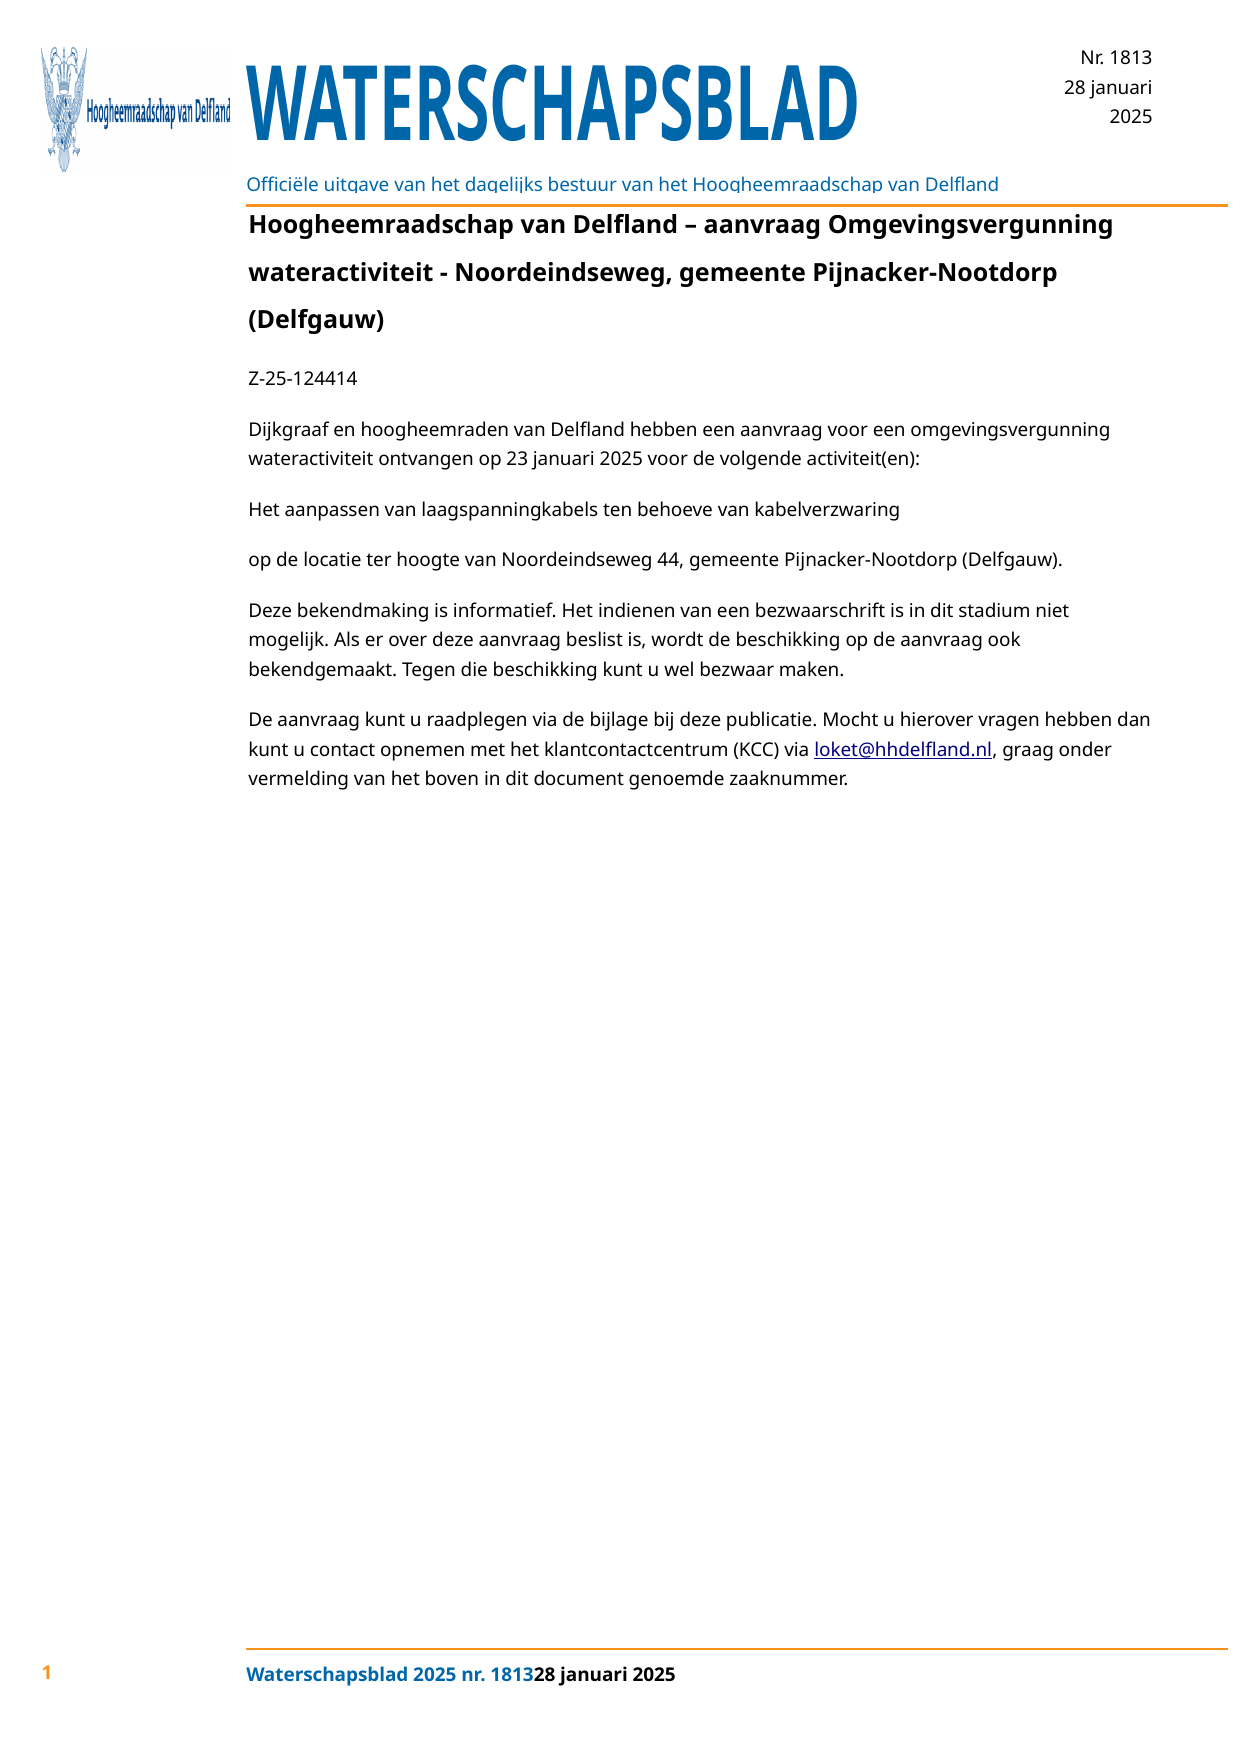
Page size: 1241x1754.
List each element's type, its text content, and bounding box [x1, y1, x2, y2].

text Het aanpassen van laagspanningkabels ten behoeve van kabelverzwaring [248, 496, 1152, 522]
text op de locatie ter hoogte van Noordeindseweg 44, gemeente Pijnacker-Nootdorp (Delfgauw). [248, 546, 1152, 572]
picture [41, 47, 231, 172]
text Deze bekendmaking is informatief. Het indienen van een bezwaarschrift is in dit stadium niet mogelijk. Als er over deze aanvraag beslist is, wordt de beschikking op de aanvraag ook bekendgemaakt. Tegen die beschikking kunt u wel bezwaar maken. [248, 597, 1152, 682]
text De aanvraag kunt u raadplegen via de bijlage bij deze publicatie. Mocht u hierover vragen hebben dan kunt u contact opnemen met het klantcontactcentrum (KCC) via loket@hhdelfland.nl, graag onder vermelding van het boven in dit document genoemde zaaknummer. [248, 706, 1152, 791]
text Z-25-124414 [248, 366, 1152, 391]
text Hoogheemraadschap van Delfland – aanvraag Omgevingsvergunning wateractiviteit - Noordeindseweg, gemeente Pijnacker-Nootdorp (Delfgauw) [248, 207, 1152, 336]
text Dijkgraaf en hoogheemraden van Delfland hebben een aanvraag voor een omgevingsvergunning wateractiviteit ontvangen op 23 januari 2025 voor de volgende activiteit(en): [248, 416, 1152, 471]
